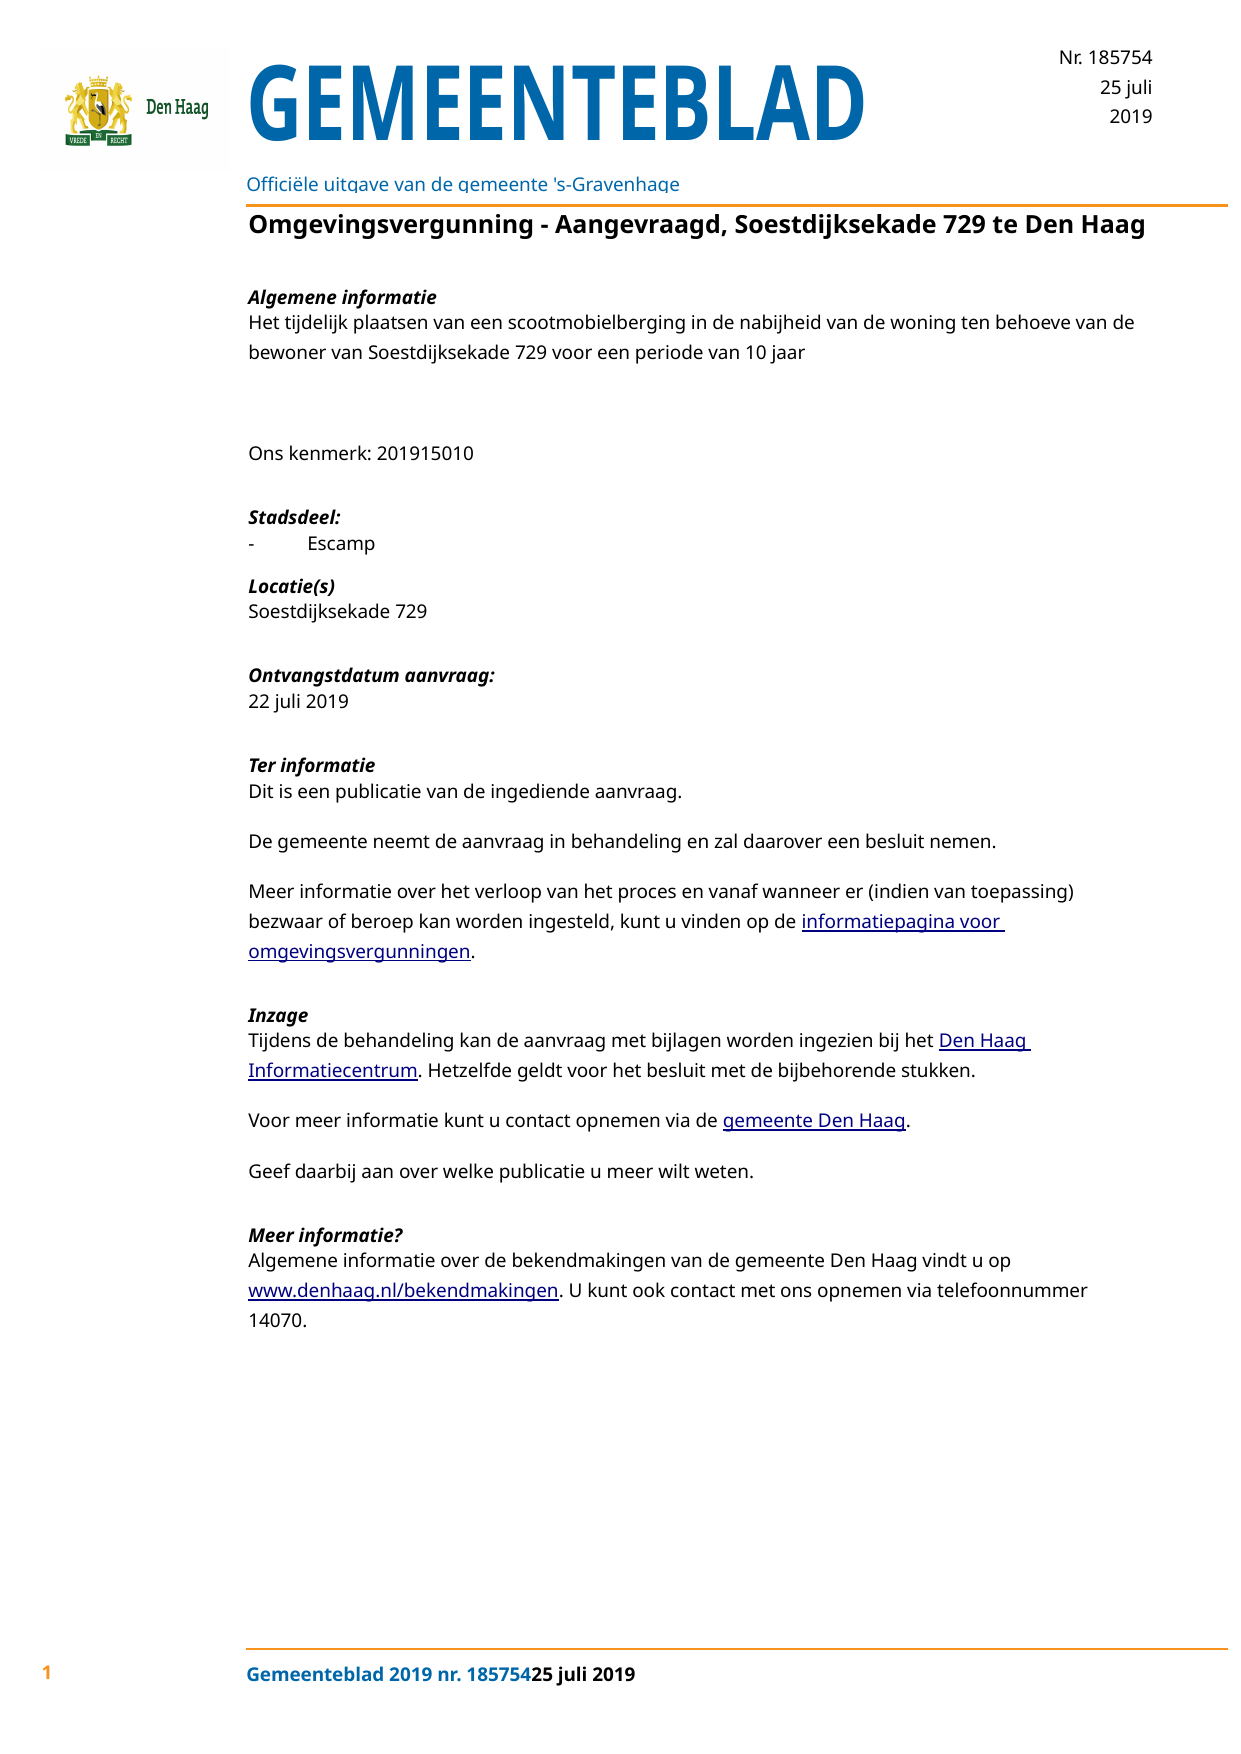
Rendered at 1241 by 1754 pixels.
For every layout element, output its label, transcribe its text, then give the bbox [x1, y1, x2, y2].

text Stadsdeel: [248, 504, 1152, 530]
text Tijdens de behandeling kan de aanvraag met bijlagen worden ingezien bij het Den Haag Informatiecentrum. Hetzelfde geldt voor het besluit met de bijbehorende stukken. [248, 1028, 1152, 1083]
text Meer informatie over het verloop van het proces en vanaf wanneer er (indien van toepassing) bezwaar of beroep kan worden ingesteld, kunt u vinden op de informatiepagina voor omgevingsvergunningen. [248, 879, 1152, 964]
list Escamp [248, 530, 1152, 555]
text Het tijdelijk plaatsen van een scootmobielberging in de nabijheid van de woning ten behoeve van de bewoner van Soestdijksekade 729 voor een periode van 10 jaar [248, 309, 1152, 365]
text Algemene informatie over de bekendmakingen van de gemeente Den Haag vindt u op www.denhaag.nl/bekendmakingen. U kunt ook contact met ons opnemen via telefoonnummer 14070. [248, 1248, 1152, 1333]
text De gemeente neemt de aanvraag in behandeling en zal daarover een besluit nemen. [248, 828, 1152, 854]
text Ter informatie [248, 752, 1152, 778]
text Omgevingsvergunning - Aangevraagd, Soestdijksekade 729 te Den Haag [248, 207, 1152, 241]
picture [41, 47, 231, 172]
text Algemene informatie [248, 284, 1152, 309]
text Dit is een publicatie van de ingediende aanvraag. [248, 778, 1152, 804]
text Meer informatie? [248, 1222, 1152, 1248]
text Voor meer informatie kunt u contact opnemen via de gemeente Den Haag. [248, 1108, 1152, 1133]
text Inzage [248, 1002, 1152, 1028]
text Locatie(s) [248, 573, 1152, 598]
text Soestdijksekade 729 [248, 598, 1152, 624]
text Ontvangstdatum aanvraag: [248, 662, 1152, 688]
text Ons kenmerk: 201915010 [248, 440, 1152, 466]
text 22 juli 2019 [248, 688, 1152, 714]
text Geef daarbij aan over welke publicatie u meer wilt weten. [248, 1158, 1152, 1184]
